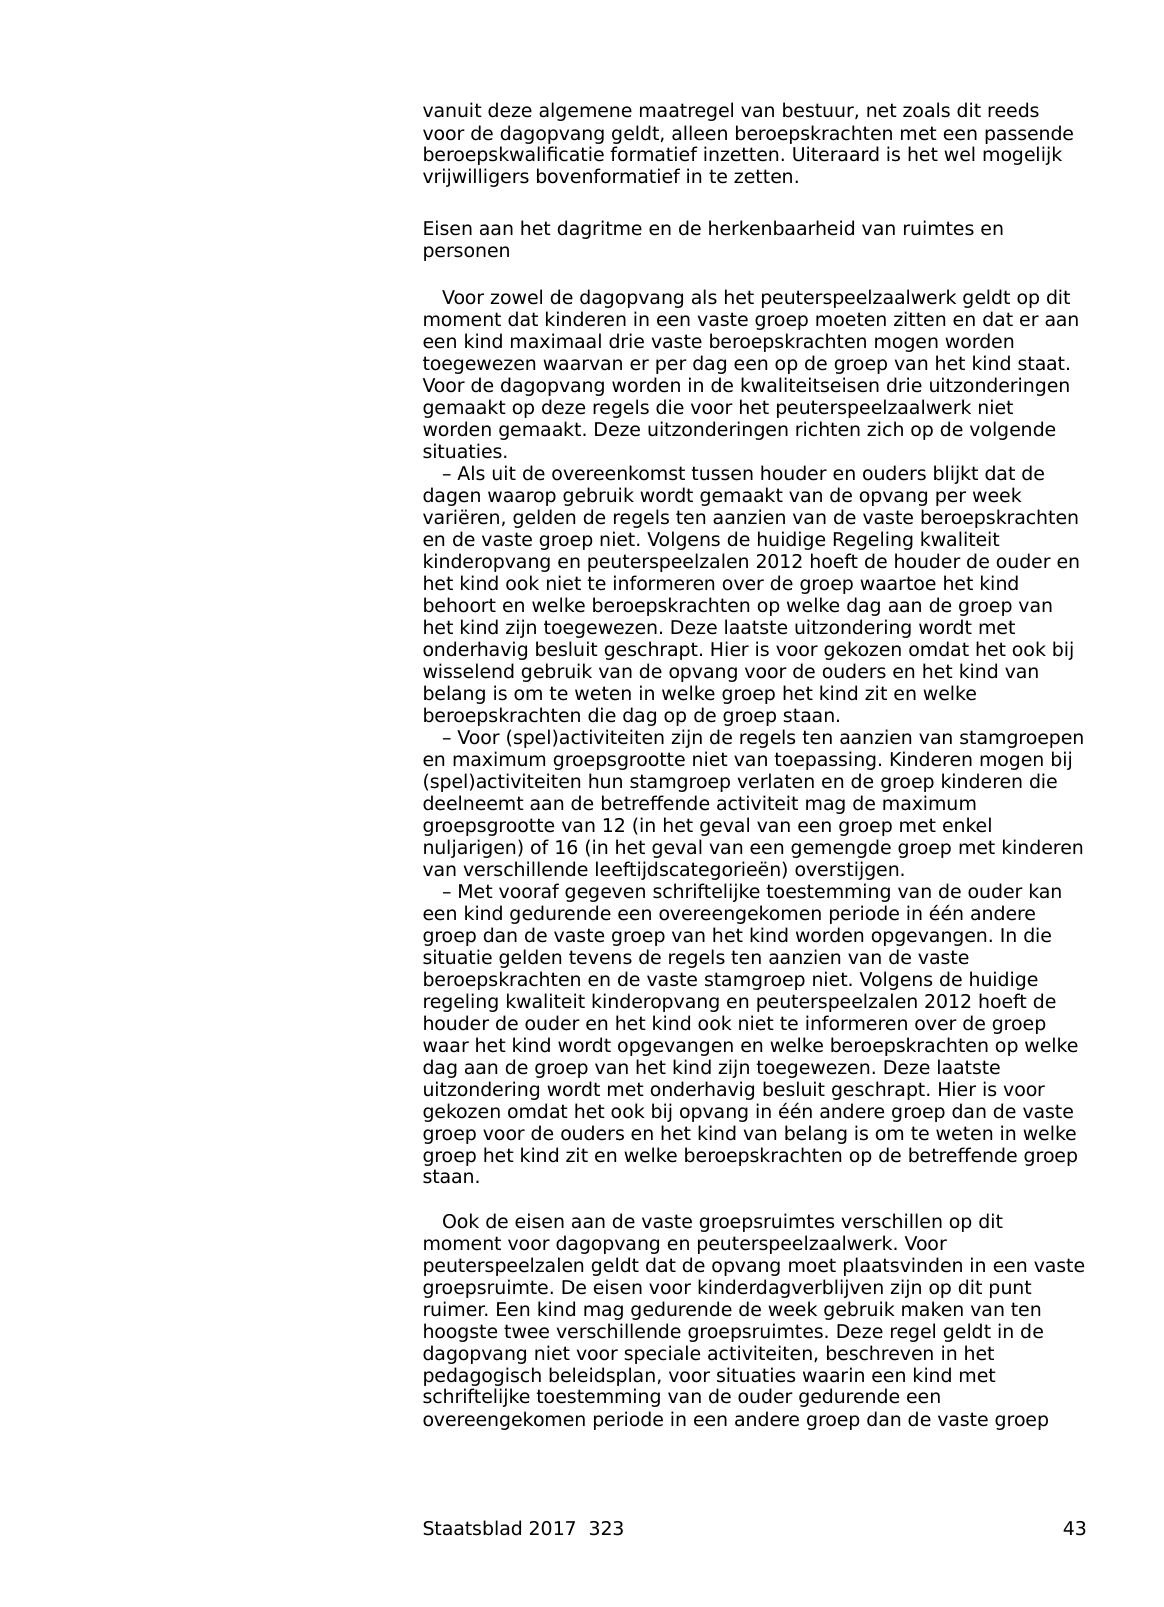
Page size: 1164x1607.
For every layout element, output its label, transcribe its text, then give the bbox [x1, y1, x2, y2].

text – Voor (spel)activiteiten zijn de regels ten aanzien van stamgroepen en maximum groepsgrootte niet van toepassing. Kinderen mogen bij (spel)activiteiten hun stamgroep verlaten en de groep kinderen die deelneemt aan de betreffende activiteit mag de maximum groepsgrootte van 12 (in het geval van een groep met enkel nuljarigen) of 16 (in het geval van een gemengde groep met kinderen van verschillende leeftijdscategorieën) overstijgen. [422, 727, 1087, 881]
text vanuit deze algemene maatregel van bestuur, net zoals dit reeds voor de dagopvang geldt, alleen beroepskrachten met een passende beroepskwalificatie formatief inzetten. Uiteraard is het wel mogelijk vrijwilligers bovenformatief in te zetten. [422, 100, 1087, 188]
text Voor zowel de dagopvang als het peuterspeelzaalwerk geldt op dit moment dat kinderen in een vaste groep moeten zitten en dat er aan een kind maximaal drie vaste beroepskrachten mogen worden toegewezen waarvan er per dag een op de groep van het kind staat. Voor de dagopvang worden in de kwaliteitseisen drie uitzonderingen gemaakt op deze regels die voor het peuterspeelzaalwerk niet worden gemaakt. Deze uitzonderingen richten zich op de volgende situaties. [422, 287, 1087, 463]
text Ook de eisen aan de vaste groepsruimtes verschillen op dit moment voor dagopvang en peuterspeelzaalwerk. Voor peuterspeelzalen geldt dat de opvang moet plaatsvinden in een vaste groepsruimte. De eisen voor kinderdagverblijven zijn op dit punt ruimer. Een kind mag gedurende de week gebruik maken van ten hoogste twee verschillende groepsruimtes. Deze regel geldt in de dagopvang niet voor speciale activiteiten, beschreven in het pedagogisch beleidsplan, voor situaties waarin een kind met schriftelijke toestemming van de ouder gedurende een overeengekomen periode in een andere groep dan de vaste groep [422, 1211, 1087, 1430]
text – Met vooraf gegeven schriftelijke toestemming van de ouder kan een kind gedurende een overeengekomen periode in één andere groep dan de vaste groep van het kind worden opgevangen. In die situatie gelden tevens de regels ten aanzien van de vaste beroepskrachten en de vaste stamgroep niet. Volgens de huidige regeling kwaliteit kinderopvang en peuterspeelzalen 2012 hoeft de houder de ouder en het kind ook niet te informeren over de groep waar het kind wordt opgevangen en welke beroepskrachten op welke dag aan de groep van het kind zijn toegewezen. Deze laatste uitzondering wordt met onderhavig besluit geschrapt. Hier is voor gekozen omdat het ook bij opvang in één andere groep dan de vaste groep voor de ouders en het kind van belang is om te weten in welke groep het kind zit en welke beroepskrachten op de betreffende groep staan. [422, 881, 1087, 1188]
subtitle Eisen aan het dagritme en de herkenbaarheid van ruimtes en personen [422, 218, 1087, 262]
text – Als uit de overeenkomst tussen houder en ouders blijkt dat de dagen waarop gebruik wordt gemaakt van de opvang per week variëren, gelden de regels ten aanzien van de vaste beroepskrachten en de vaste groep niet. Volgens de huidige Regeling kwaliteit kinderopvang en peuterspeelzalen 2012 hoeft de houder de ouder en het kind ook niet te informeren over de groep waartoe het kind behoort en welke beroepskrachten op welke dag aan de groep van het kind zijn toegewezen. Deze laatste uitzondering wordt met onderhavig besluit geschrapt. Hier is voor gekozen omdat het ook bij wisselend gebruik van de opvang voor de ouders en het kind van belang is om te weten in welke groep het kind zit en welke beroepskrachten die dag op de groep staan. [422, 463, 1087, 727]
